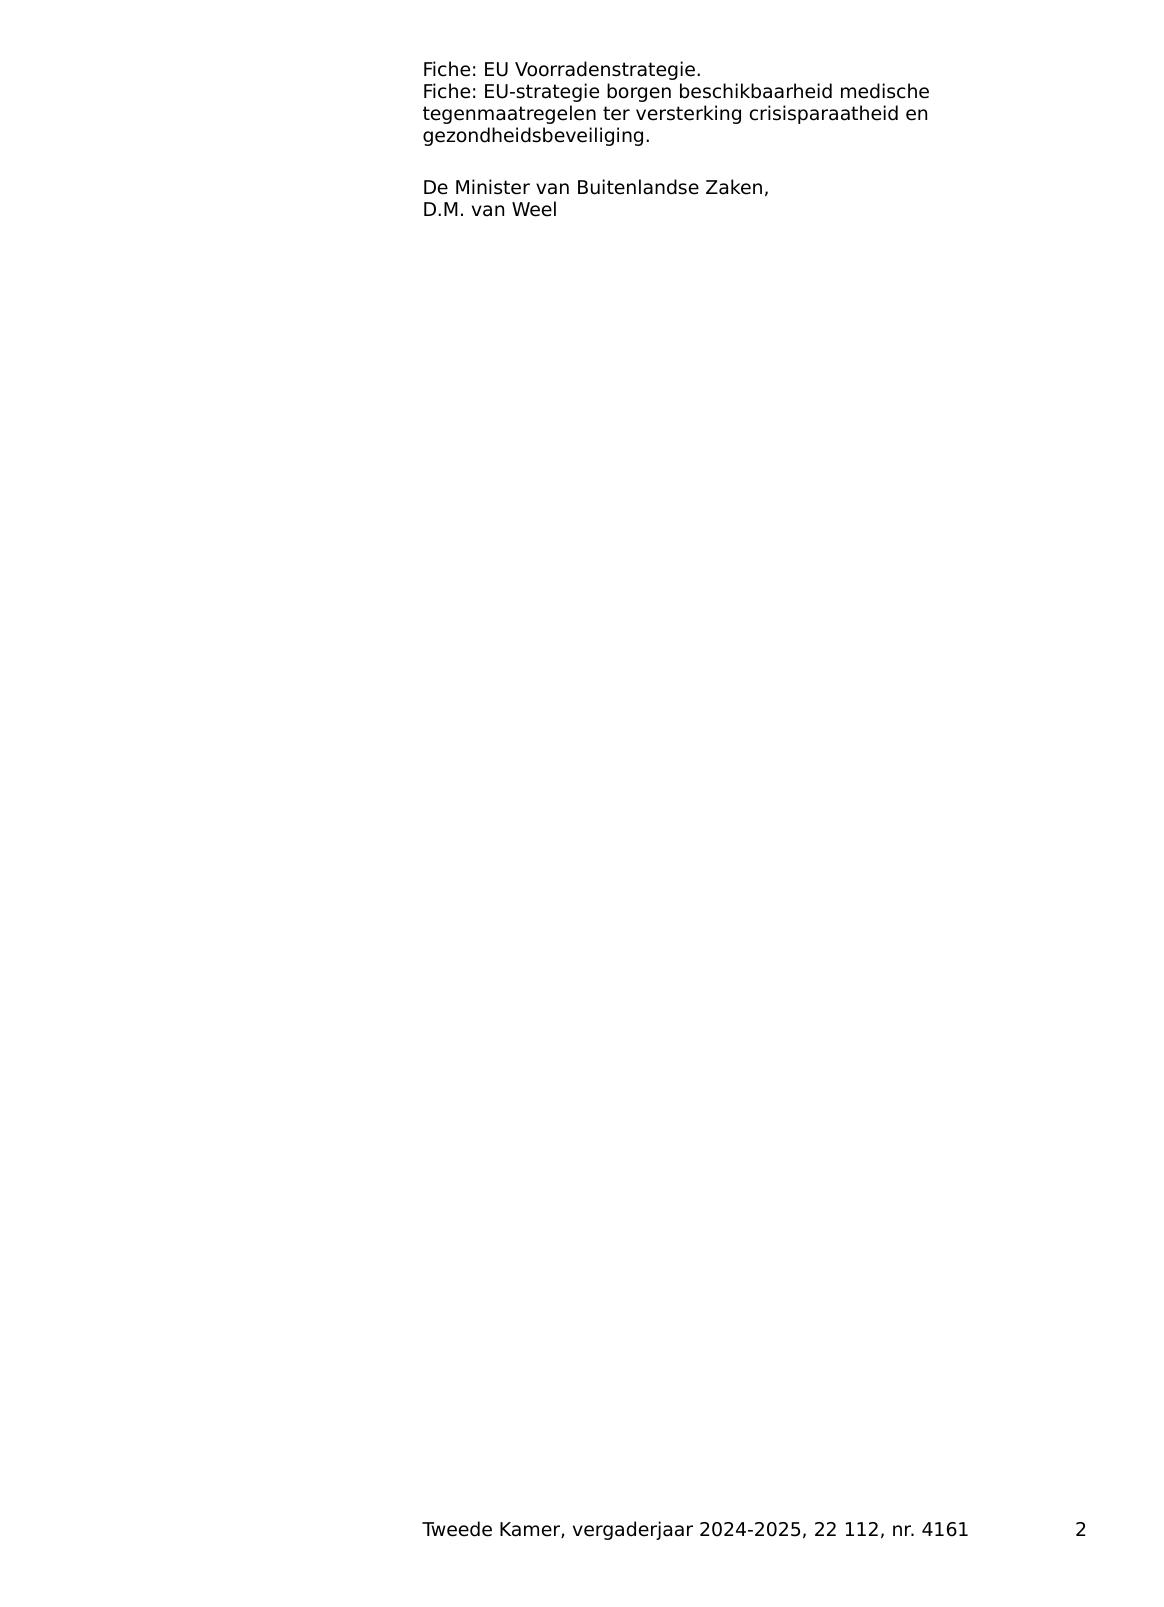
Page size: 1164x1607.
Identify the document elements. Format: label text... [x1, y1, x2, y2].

text Fiche: EU Voorradenstrategie. [422, 59, 1087, 81]
text Fiche: EU-strategie borgen beschikbaarheid medische tegenmaatregelen ter versterking crisisparaatheid en gezondheidsbeveiliging. [422, 81, 1087, 147]
text De Minister van Buitenlandse Zaken, D.M. van Weel [422, 177, 1087, 221]
